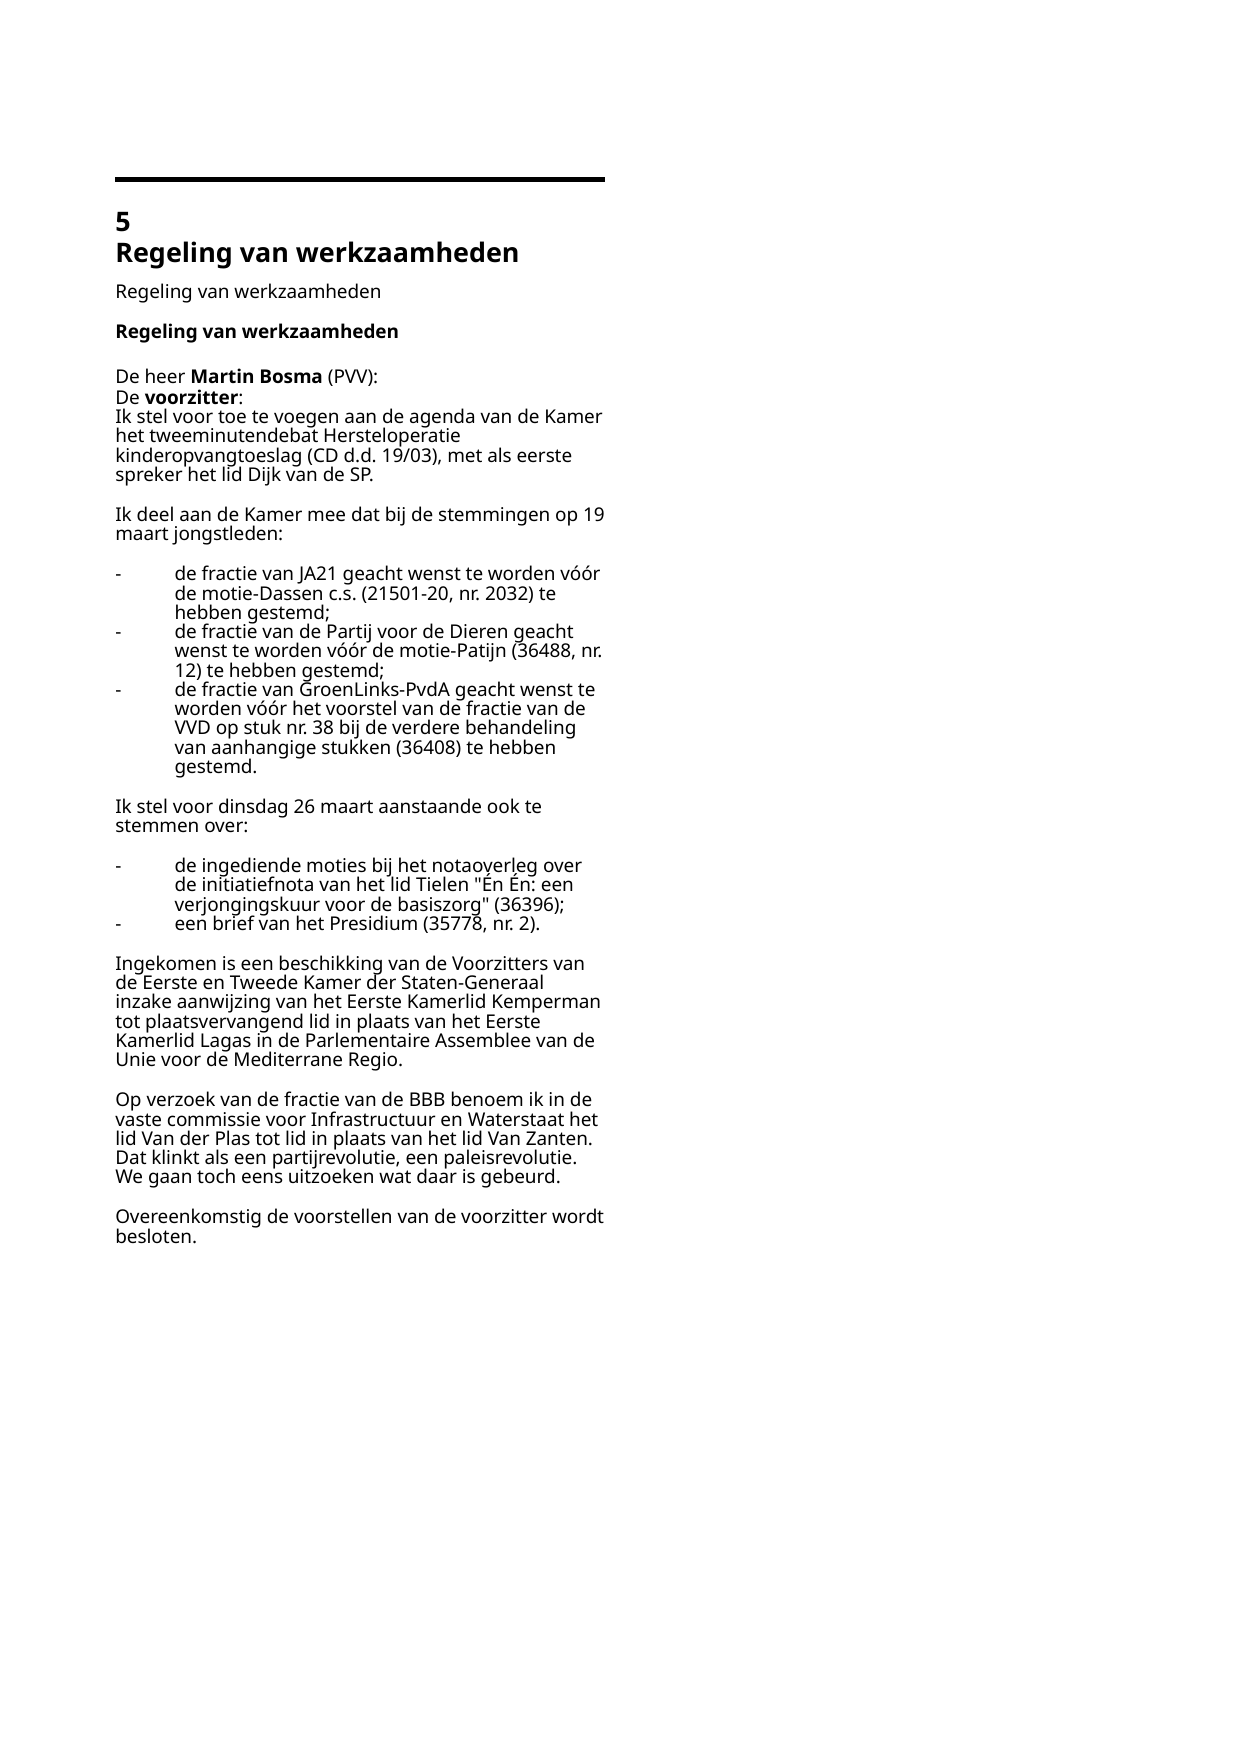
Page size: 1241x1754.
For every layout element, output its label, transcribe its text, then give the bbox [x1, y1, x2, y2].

text Regeling van werkzaamheden [115, 283, 605, 302]
text Ingekomen is een beschikking van de Voorzitters van de Eerste en Tweede Kamer der Staten-Generaal inzake aanwijzing van het Eerste Kamerlid Kemperman tot plaatsvervangend lid in plaats van het Eerste Kamerlid Lagas in de Parlementaire Assemblee van de Unie voor de Mediterrane Regio. [115, 955, 605, 1071]
list de fractie van JA21 geacht wenst te worden vóór de motie-Dassen c.s. (21501-20, nr. 2032) te hebben gestemd; [115, 565, 605, 623]
list een brief van het Presidium (35778, nr. 2). [115, 915, 605, 934]
list de ingediende moties bij het notaoverleg over de initiatiefnota van het lid Tielen "Én Én: een verjongingskuur voor de basiszorg" (36396); [115, 857, 605, 915]
text 5 [115, 203, 605, 239]
text De voorzitter: [115, 389, 605, 408]
text Ik stel voor toe te voegen aan de agenda van de Kamer het tweeminutendebat Hersteloperatie kinderopvangtoeslag (CD d.d. 19/03), met als eerste spreker het lid Dijk van de SP. [115, 408, 605, 485]
text Ik deel aan de Kamer mee dat bij de stemmingen op 19 maart jongstleden: [115, 506, 605, 544]
text Ik stel voor dinsdag 26 maart aanstaande ook te stemmen over: [115, 798, 605, 836]
text Regeling van werkzaamheden [115, 323, 605, 342]
list de fractie van GroenLinks-PvdA geacht wenst te worden vóór het voorstel van de fractie van de VVD op stuk nr. 38 bij de verdere behandeling van aanhangige stukken (36408) te hebben gestemd. [115, 681, 605, 777]
list de fractie van de Partij voor de Dieren geacht wenst te worden vóór de motie-Patijn (36488, nr. 12) te hebben gestemd; [115, 623, 605, 681]
text Overeenkomstig de voorstellen van de voorzitter wordt besloten. [115, 1208, 605, 1247]
text De heer Martin Bosma (PVV): [115, 363, 605, 389]
text Op verzoek van de fractie van de BBB benoem ik in de vaste commissie voor Infrastructuur en Waterstaat het lid Van der Plas tot lid in plaats van het lid Van Zanten. Dat klinkt als een partijrevolutie, een paleisrevolutie. We gaan toch eens uitzoeken wat daar is gebeurd. [115, 1091, 605, 1188]
text Regeling van werkzaamheden [115, 239, 605, 283]
